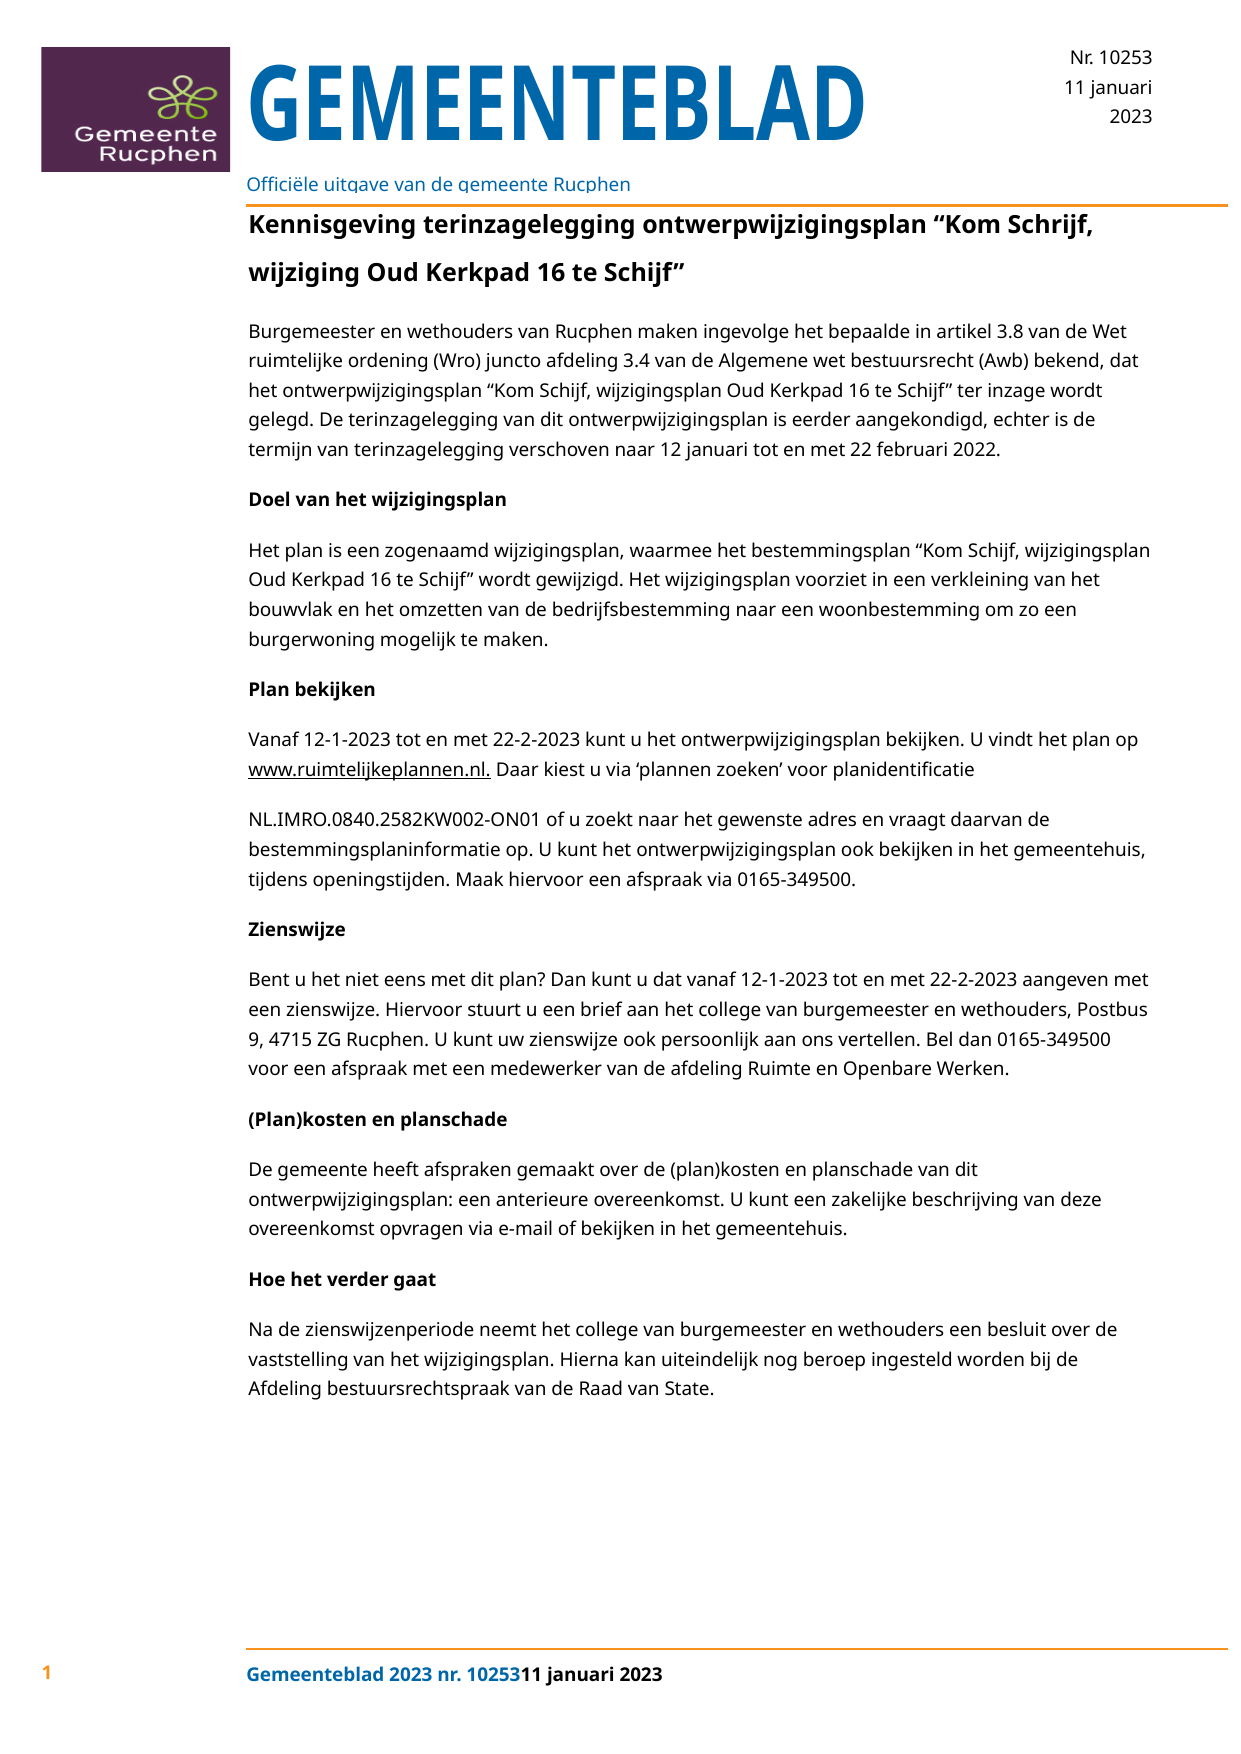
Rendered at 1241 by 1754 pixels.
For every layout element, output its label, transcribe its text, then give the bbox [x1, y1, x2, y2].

text Doel van het wijzigingsplan [248, 487, 1152, 512]
text Het plan is een zogenaamd wijzigingsplan, waarmee het bestemmingsplan “Kom Schijf, wijzigingsplan Oud Kerkpad 16 te Schijf” wordt gewijzigd. Het wijzigingsplan voorziet in een verkleining van het bouwvlak en het omzetten van de bedrijfsbestemming naar een woonbestemming om zo een burgerwoning mogelijk te maken. [248, 537, 1152, 652]
text NL.IMRO.0840.2582KW002-ON01 of u zoekt naar het gewenste adres en vraagt daarvan de bestemmingsplaninformatie op. U kunt het ontwerpwijzigingsplan ook bekijken in het gemeentehuis, tijdens openingstijden. Maak hiervoor een afspraak via 0165-349500. [248, 807, 1152, 892]
text Kennisgeving terinzagelegging ontwerpwijzigingsplan “Kom Schrijf, wijziging Oud Kerkpad 16 te Schijf” [248, 207, 1152, 288]
text Bent u het niet eens met dit plan? Dan kunt u dat vanaf 12-1-2023 tot en met 22-2-2023 aangeven met een zienswijze. Hiervoor stuurt u een brief aan het college van burgemeester en wethouders, Postbus 9, 4715 ZG Rucphen. U kunt uw zienswijze ook persoonlijk aan ons vertellen. Bel dan 0165-349500 voor een afspraak met een medewerker van de afdeling Ruimte en Openbare Werken. [248, 967, 1152, 1081]
picture [41, 47, 231, 172]
text De gemeente heeft afspraken gemaakt over de (plan)kosten en planschade van dit ontwerpwijzigingsplan: een anterieure overeenkomst. U kunt een zakelijke beschrijving van deze overeenkomst opvragen via e-mail of bekijken in het gemeentehuis. [248, 1156, 1152, 1241]
text Vanaf 12-1-2023 tot en met 22-2-2023 kunt u het ontwerpwijzigingsplan bekijken. U vindt het plan op www.ruimtelijkeplannen.nl. Daar kiest u via ‘plannen zoeken’ voor planidentificatie [248, 727, 1152, 782]
text Na de zienswijzenperiode neemt het college van burgemeester en wethouders een besluit over de vaststelling van het wijzigingsplan. Hierna kan uiteindelijk nog beroep ingesteld worden bij de Afdeling bestuursrechtspraak van de Raad van State. [248, 1316, 1152, 1401]
text Burgemeester en wethouders van Rucphen maken ingevolge het bepaalde in artikel 3.8 van de Wet ruimtelijke ordening (Wro) juncto afdeling 3.4 van de Algemene wet bestuursrecht (Awb) bekend, dat het ontwerpwijzigingsplan “Kom Schijf, wijzigingsplan Oud Kerkpad 16 te Schijf” ter inzage wordt gelegd. De terinzagelegging van dit ontwerpwijzigingsplan is eerder aangekondigd, echter is de termijn van terinzagelegging verschoven naar 12 januari tot en met 22 februari 2022. [248, 318, 1152, 462]
text Zienswijze [248, 916, 1152, 942]
text Hoe het verder gaat [248, 1266, 1152, 1292]
text (Plan)kosten en planschade [248, 1106, 1152, 1132]
text Plan bekijken [248, 676, 1152, 702]
